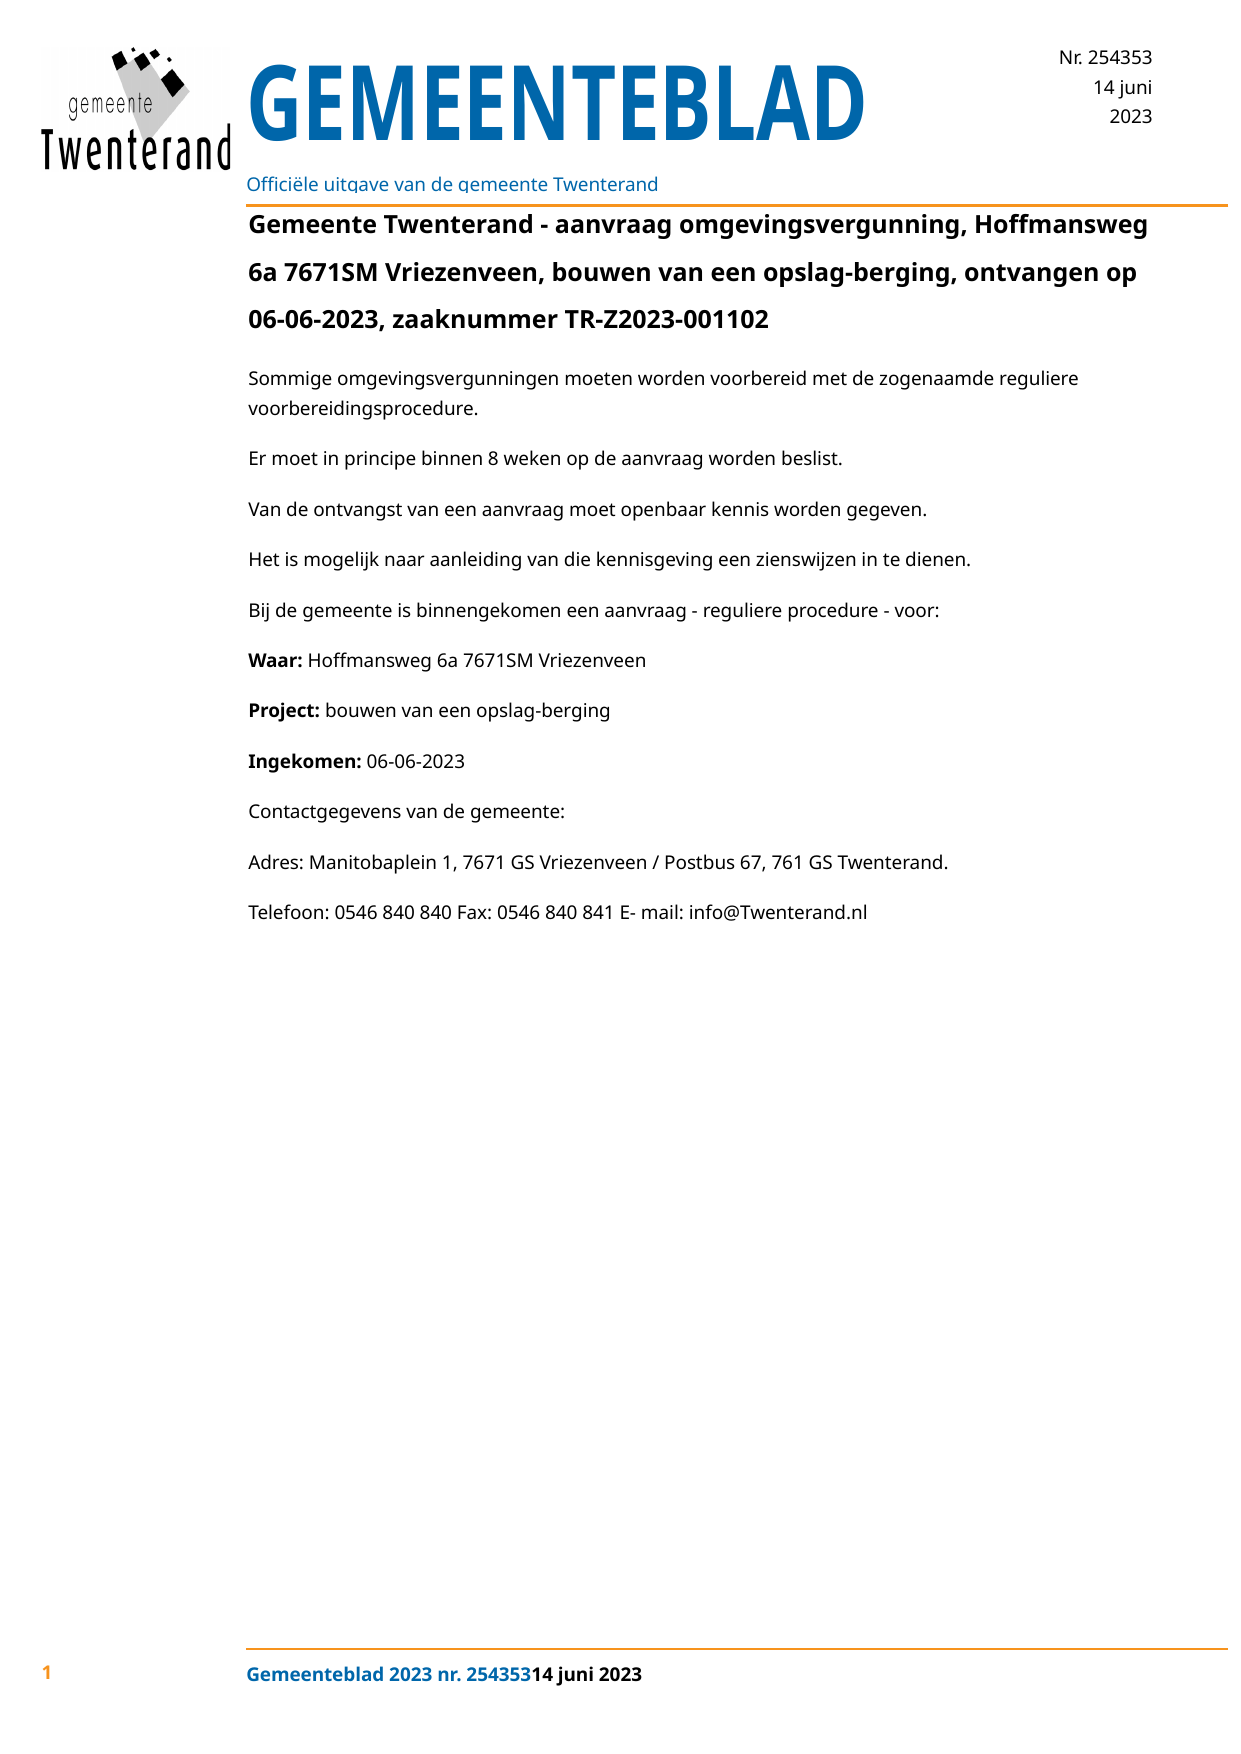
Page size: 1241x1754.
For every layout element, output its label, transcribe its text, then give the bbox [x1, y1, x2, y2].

text Sommige omgevingsvergunningen moeten worden voorbereid met de zogenaamde reguliere voorbereidingsprocedure. [248, 366, 1152, 421]
text Waar: Hoffmansweg 6a 7671SM Vriezenveen [248, 647, 1152, 673]
text Het is mogelijk naar aanleiding van die kennisgeving een zienswijzen in te dienen. [248, 546, 1152, 572]
picture [41, 47, 231, 172]
text Gemeente Twenterand - aanvraag omgevingsvergunning, Hoffmansweg 6a 7671SM Vriezenveen, bouwen van een opslag-berging, ontvangen op 06-06-2023, zaaknummer TR-Z2023-001102 [248, 207, 1152, 336]
text Telefoon: 0546 840 840 Fax: 0546 840 841 E- mail: info@Twenterand.nl [248, 899, 1152, 925]
text Er moet in principe binnen 8 weken op de aanvraag worden beslist. [248, 446, 1152, 471]
text Project: bouwen van een opslag-berging [248, 698, 1152, 723]
text Ingekomen: 06-06-2023 [248, 748, 1152, 774]
text Contactgegevens van de gemeente: [248, 798, 1152, 824]
text Adres: Manitobaplein 1, 7671 GS Vriezenveen / Postbus 67, 761 GS Twenterand. [248, 849, 1152, 874]
text Van de ontvangst van een aanvraag moet openbaar kennis worden gegeven. [248, 496, 1152, 522]
text Bij de gemeente is binnengekomen een aanvraag - reguliere procedure - voor: [248, 597, 1152, 622]
